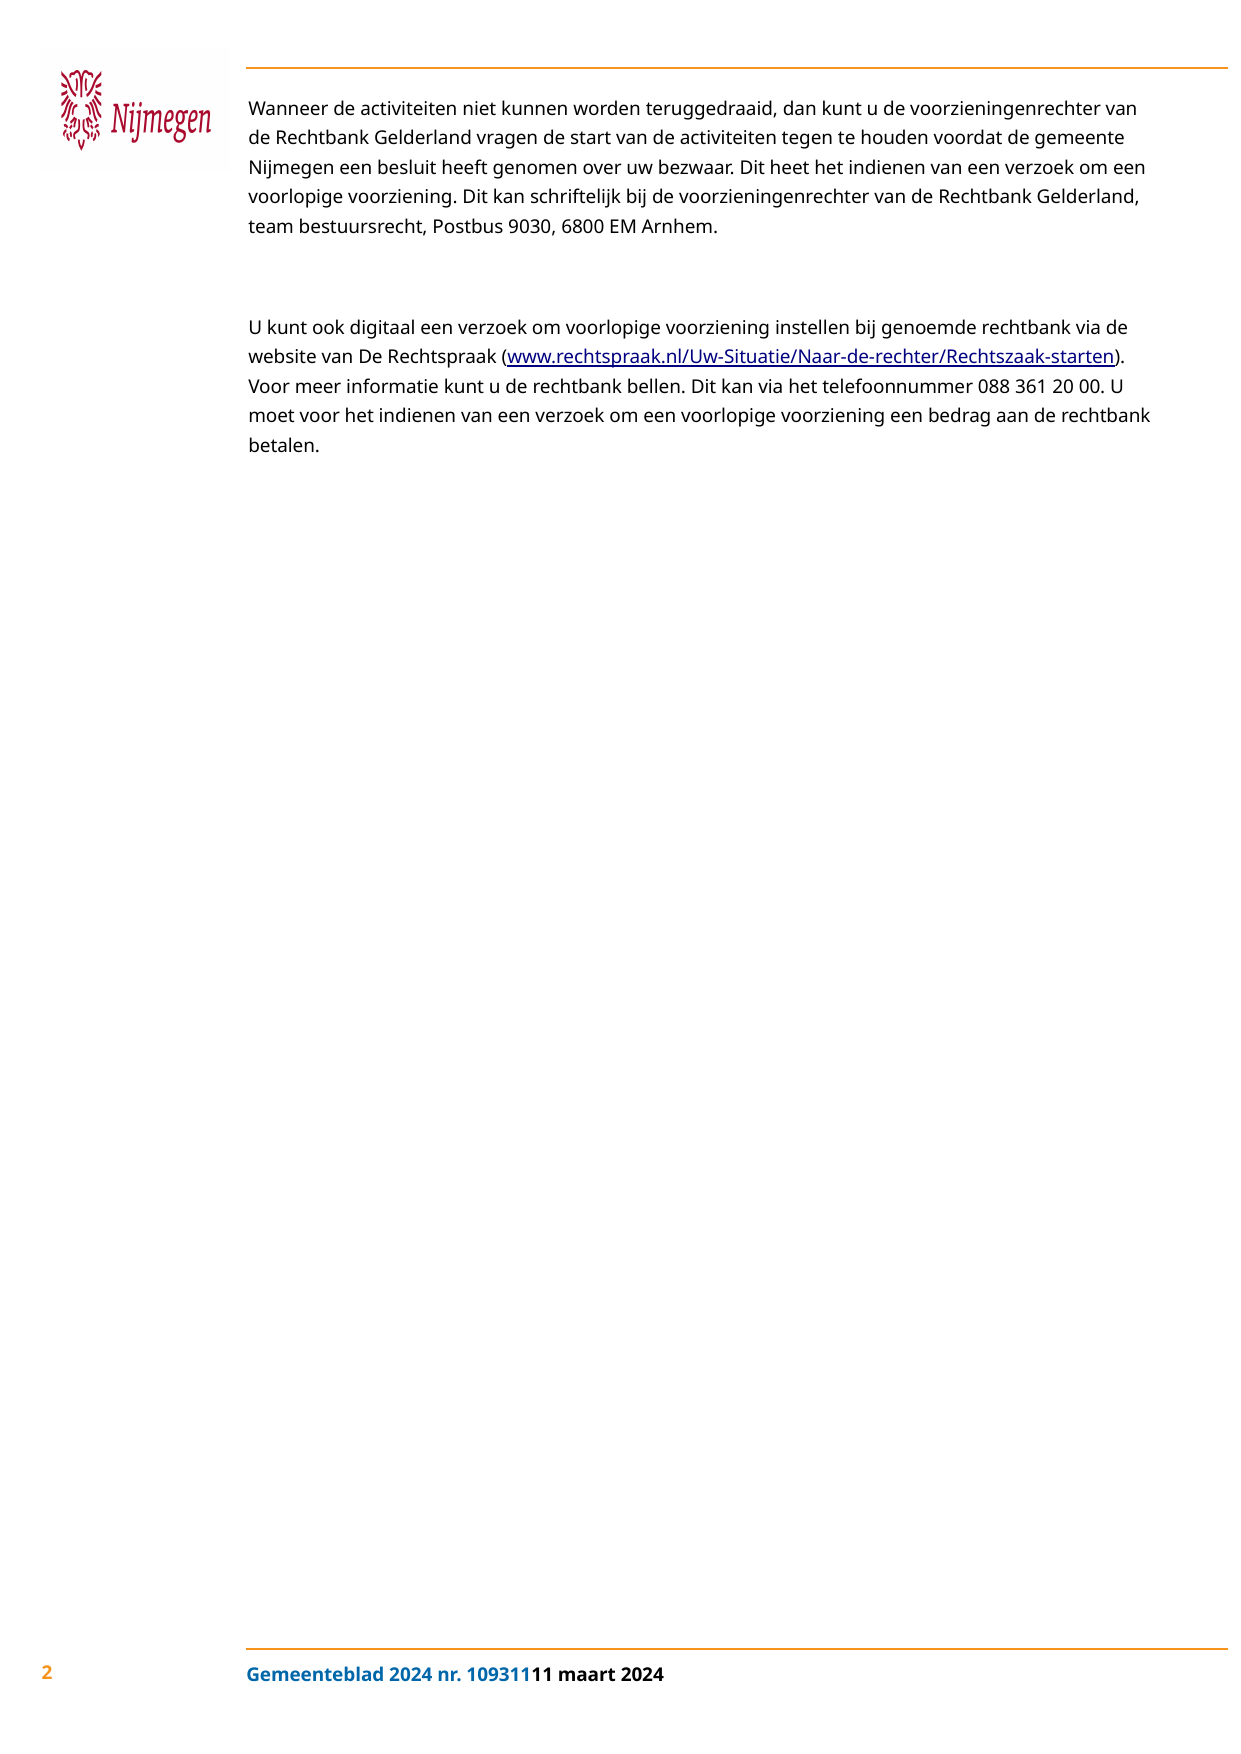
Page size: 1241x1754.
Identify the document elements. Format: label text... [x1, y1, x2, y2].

picture [41, 47, 231, 172]
text U kunt ook digitaal een verzoek om voorlopige voorziening instellen bij genoemde rechtbank via de website van De Rechtspraak (www.rechtspraak.nl/Uw-Situatie/Naar-de-rechter/Rechtszaak-starten). Voor meer informatie kunt u de rechtbank bellen. Dit kan via het telefoonnummer 088 361 20 00. U moet voor het indienen van een verzoek om een voorlopige voorziening een bedrag aan de rechtbank betalen. [248, 314, 1152, 458]
text Wanneer de activiteiten niet kunnen worden teruggedraaid, dan kunt u de voorzieningenrechter van de Rechtbank Gelderland vragen de start van de activiteiten tegen te houden voordat de gemeente Nijmegen een besluit heeft genomen over uw bezwaar. Dit heet het indienen van een verzoek om een voorlopige voorziening. Dit kan schriftelijk bij de voorzieningenrechter van de Rechtbank Gelderland, team bestuursrecht, Postbus 9030, 6800 EM Arnhem. [248, 95, 1152, 239]
